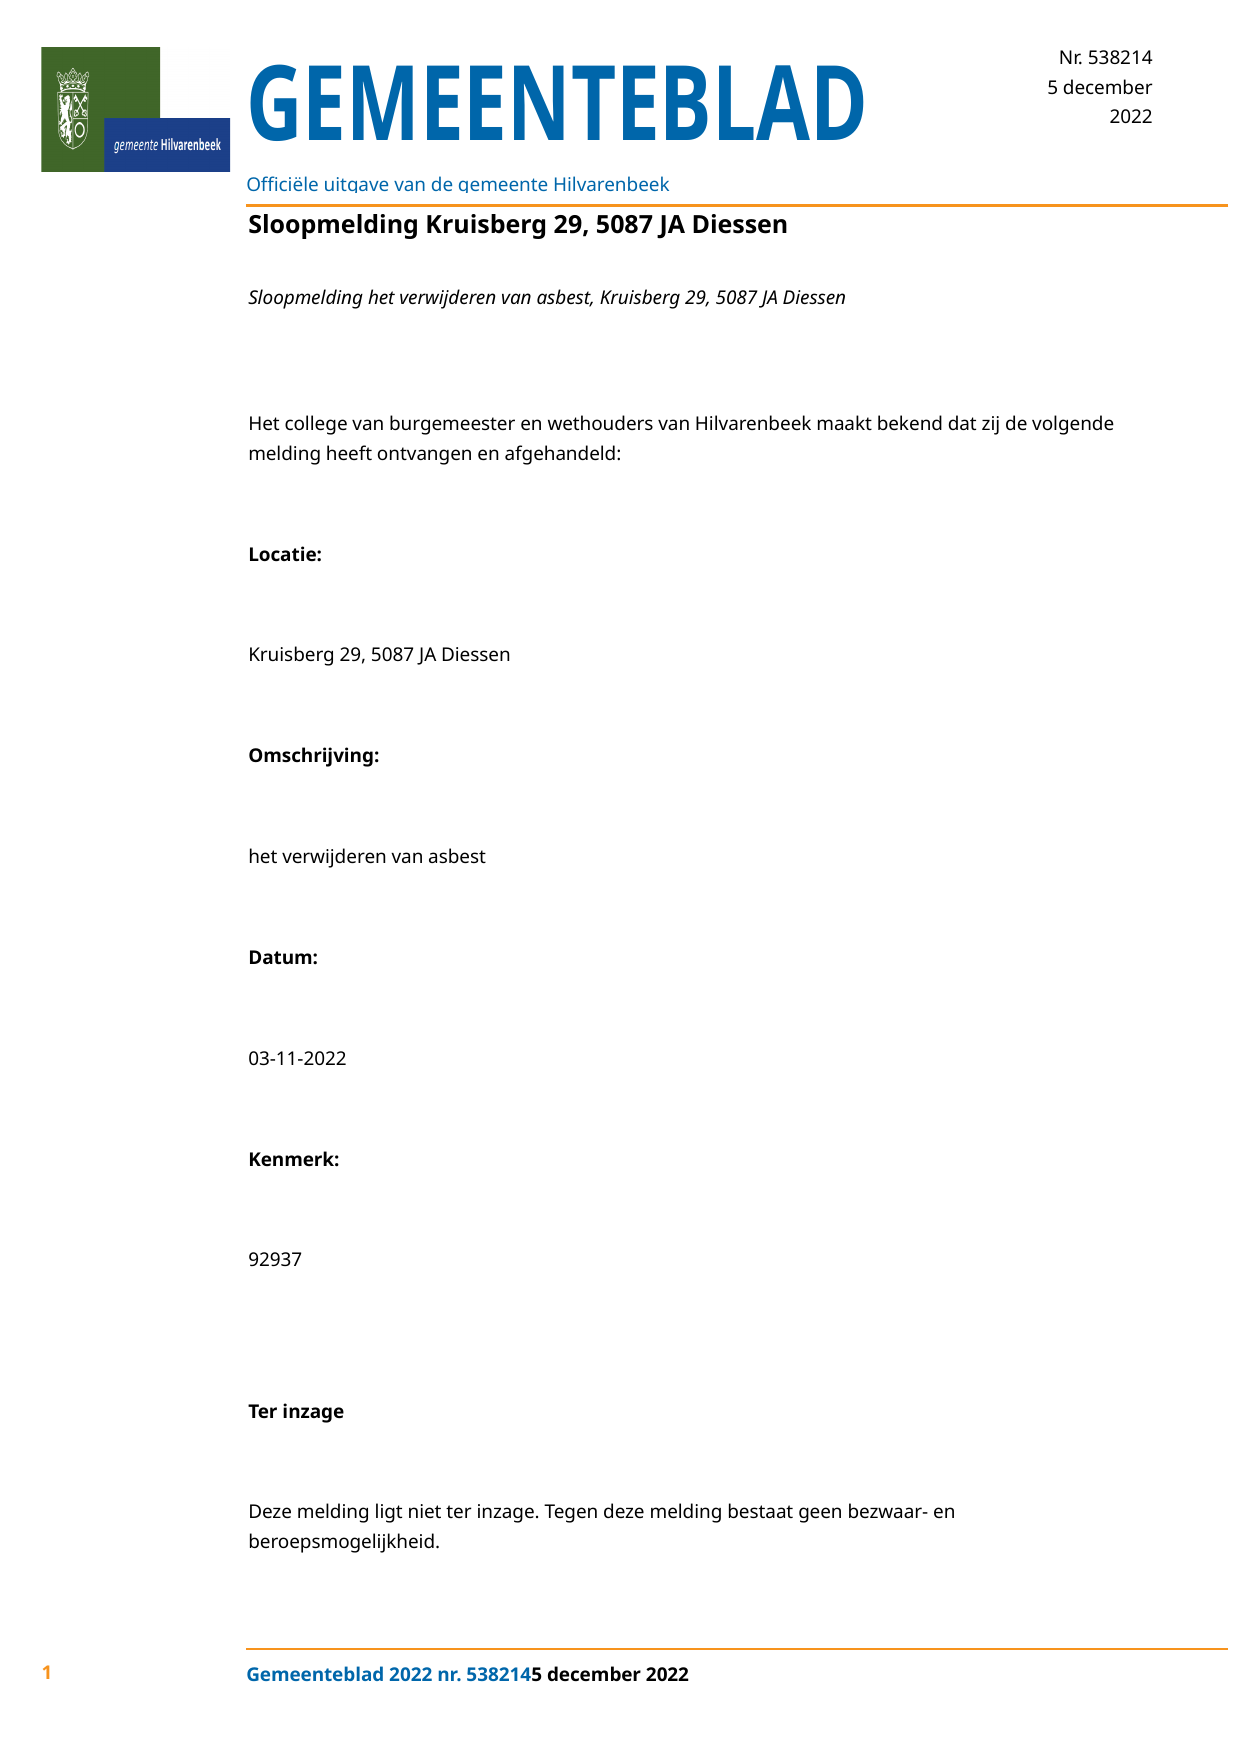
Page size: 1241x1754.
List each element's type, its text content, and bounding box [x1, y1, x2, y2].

text Kenmerk: [248, 1146, 1152, 1172]
text Ter inzage [248, 1398, 1152, 1424]
text 92937 [248, 1247, 1152, 1272]
text Omschrijving: [248, 742, 1152, 768]
text Sloopmelding het verwijderen van asbest, Kruisberg 29, 5087 JA Diessen [248, 284, 1152, 309]
picture [41, 47, 231, 172]
text Datum: [248, 944, 1152, 970]
text Het college van burgemeester en wethouders van Hilvarenbeek maakt bekend dat zij de volgende melding heeft ontvangen en afgehandeld: [248, 410, 1152, 466]
text Locatie: [248, 541, 1152, 567]
text Sloopmelding Kruisberg 29, 5087 JA Diessen [248, 207, 1152, 241]
text het verwijderen van asbest [248, 843, 1152, 869]
text Deze melding ligt niet ter inzage. Tegen deze melding bestaat geen bezwaar- en beroepsmogelijkheid. [248, 1499, 1152, 1554]
text 03-11-2022 [248, 1045, 1152, 1071]
text Kruisberg 29, 5087 JA Diessen [248, 642, 1152, 667]
